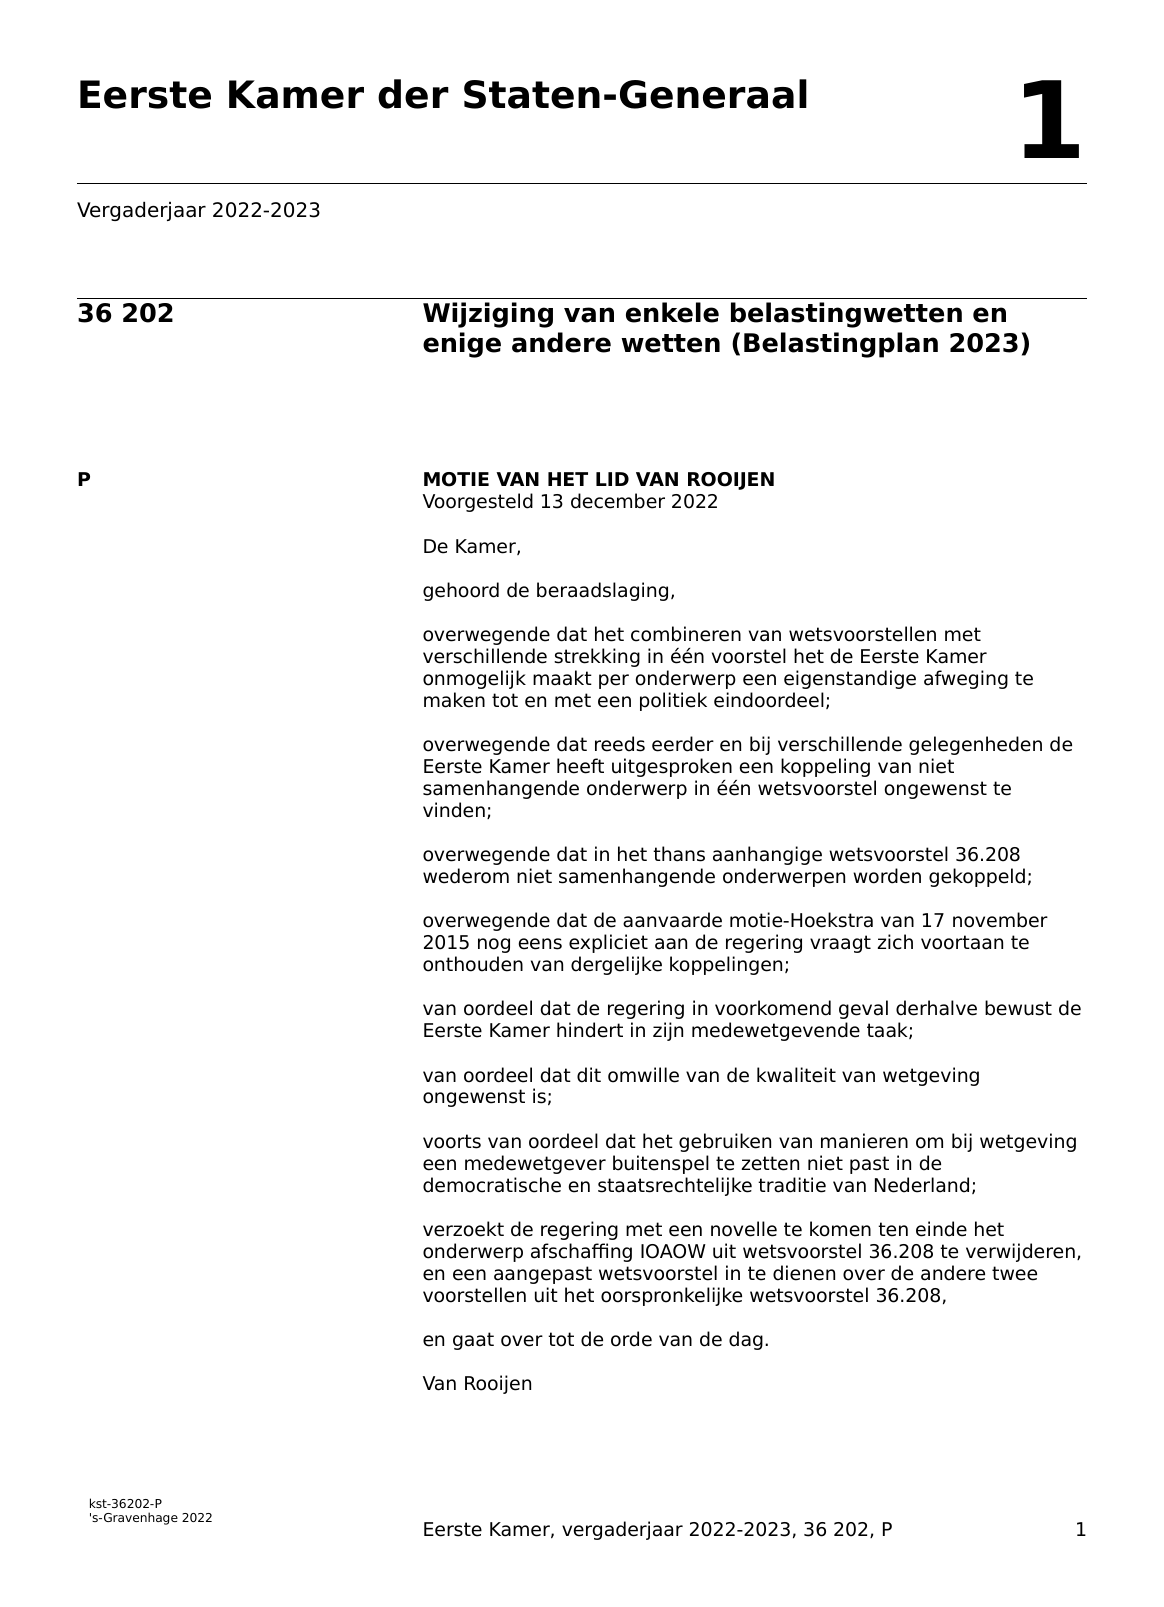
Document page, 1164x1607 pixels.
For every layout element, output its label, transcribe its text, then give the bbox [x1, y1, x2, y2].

text De Kamer, [422, 536, 1087, 557]
subtitle P MOTIE VAN HET LID VAN ROOIJEN [77, 469, 1087, 491]
text gehoord de beraadslaging, [422, 580, 1087, 602]
text overwegende dat het combineren van wetsvoorstellen met verschillende strekking in één voorstel het de Eerste Kamer onmogelijk maakt per onderwerp een eigenstandige afweging te maken tot en met een politiek eindoordeel; [422, 624, 1087, 712]
table_cell Vergaderjaar 2022-2023 [77, 184, 1087, 298]
text voorts van oordeel dat het gebruiken van manieren om bij wetgeving een medewetgever buitenspel te zetten niet past in de democratische en staatsrechtelijke traditie van Nederland; [422, 1131, 1087, 1197]
text overwegende dat in het thans aanhangige wetsvoorstel 36.208 wederom niet samenhangende onderwerpen worden gekoppeld; [422, 844, 1087, 888]
table_header 1 [886, 59, 1087, 183]
table_header Eerste Kamer der Staten-Generaal [77, 59, 886, 183]
text van oordeel dat dit omwille van de kwaliteit van wetgeving ongewenst is; [422, 1064, 1087, 1108]
text 's-Gravenhage 2022 [88, 1511, 323, 1525]
text Van Rooijen [422, 1373, 1087, 1395]
text verzoekt de regering met een novelle te komen ten einde het onderwerp afschaffing IOAOW uit wetsvoorstel 36.208 te verwijderen, en een aangepast wetsvoorstel in te dienen over de andere twee voorstellen uit het oorspronkelijke wetsvoorstel 36.208, [422, 1219, 1087, 1307]
text overwegende dat reeds eerder en bij verschillende gelegenheden de Eerste Kamer heeft uitgesproken een koppeling van niet samenhangende onderwerp in één wetsvoorstel ongewenst te vinden; [422, 734, 1087, 822]
text kst-36202-P [88, 1497, 323, 1511]
text en gaat over tot de orde van de dag. [422, 1329, 1087, 1351]
text Voorgesteld 13 december 2022 [422, 491, 1087, 513]
text van oordeel dat de regering in voorkomend geval derhalve bewust de Eerste Kamer hindert in zijn medewetgevende taak; [422, 998, 1087, 1042]
text overwegende dat de aanvaarde motie-Hoekstra van 17 november 2015 nog eens expliciet aan de regering vraagt zich voortaan te onthouden van dergelijke koppelingen; [422, 910, 1087, 976]
subtitle 36 202 Wijziging van enkele belastingwetten en enige andere wetten (Belastingplan 2023) [77, 299, 1087, 358]
